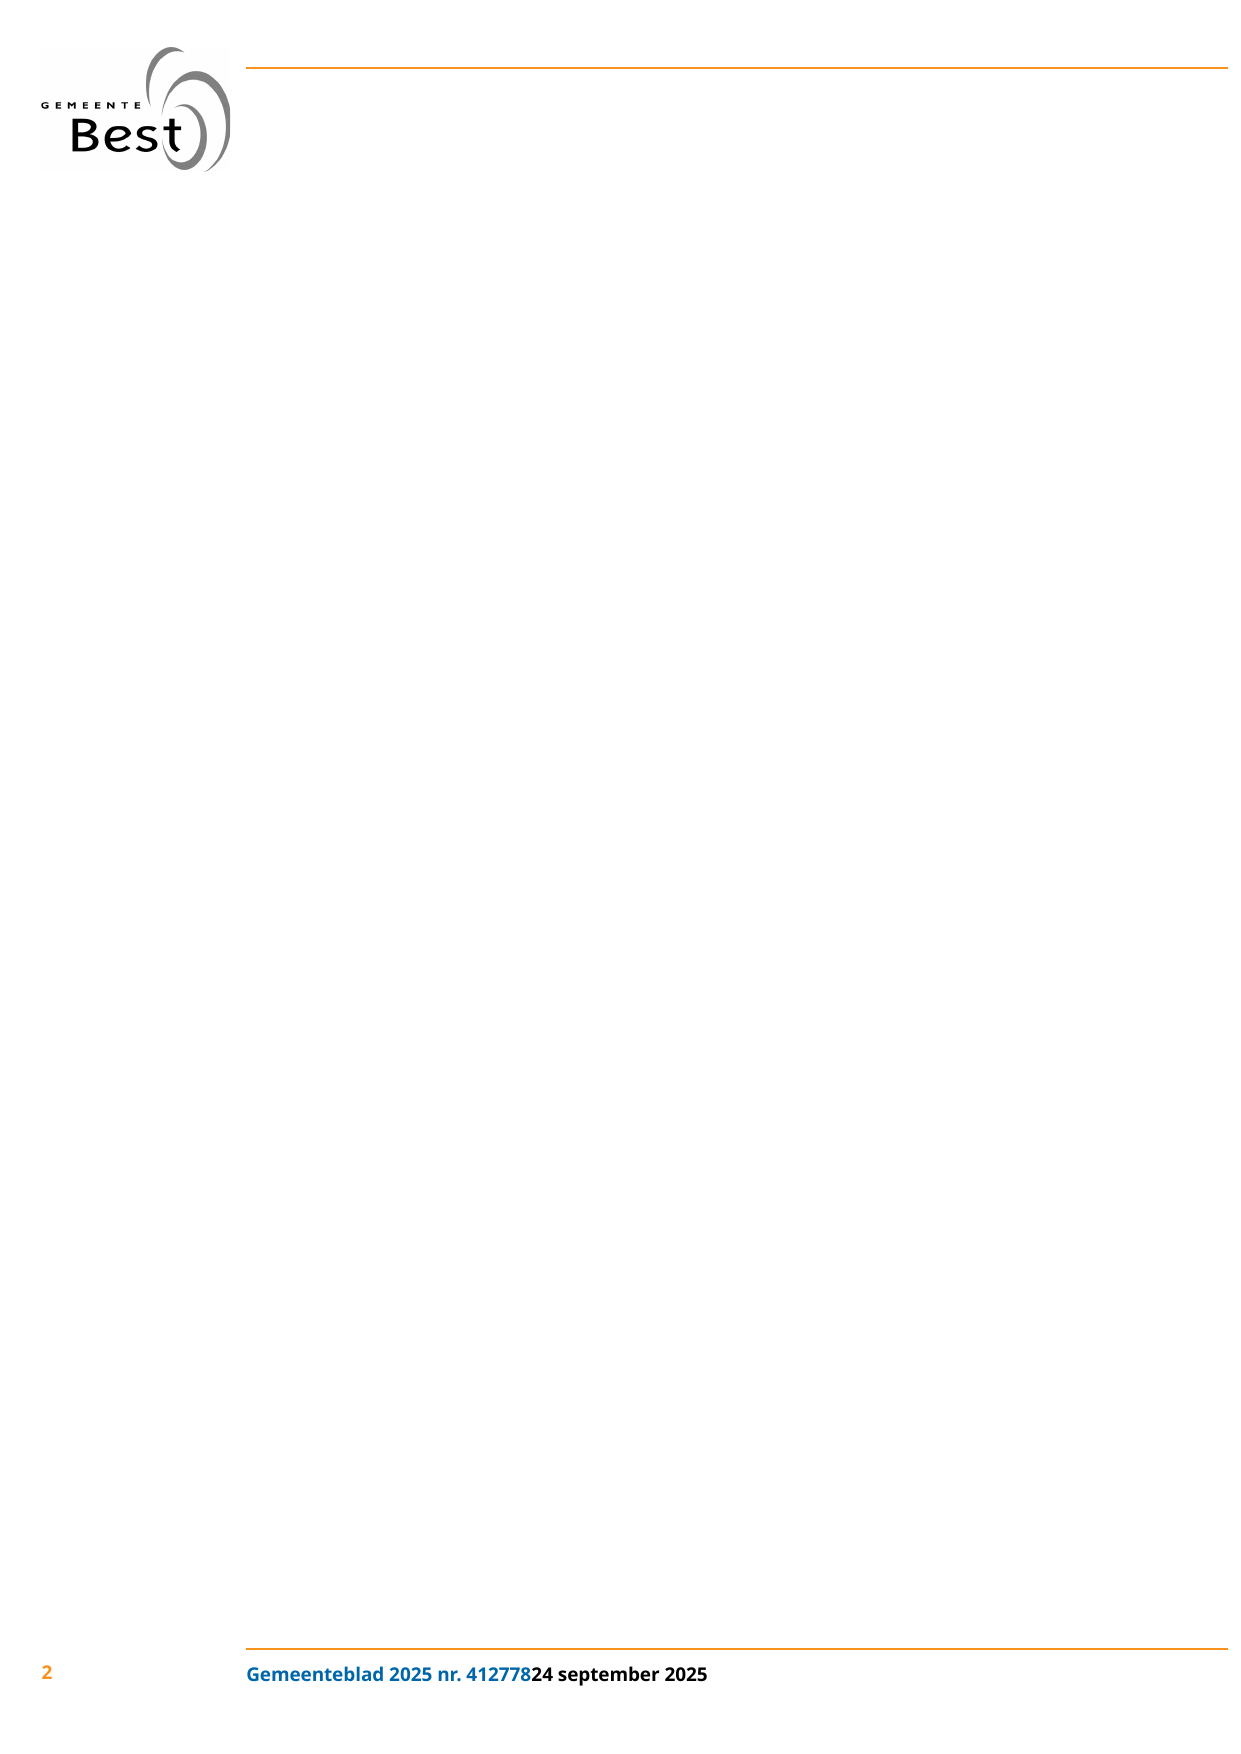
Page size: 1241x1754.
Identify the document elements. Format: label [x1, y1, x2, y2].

picture [41, 47, 231, 172]
